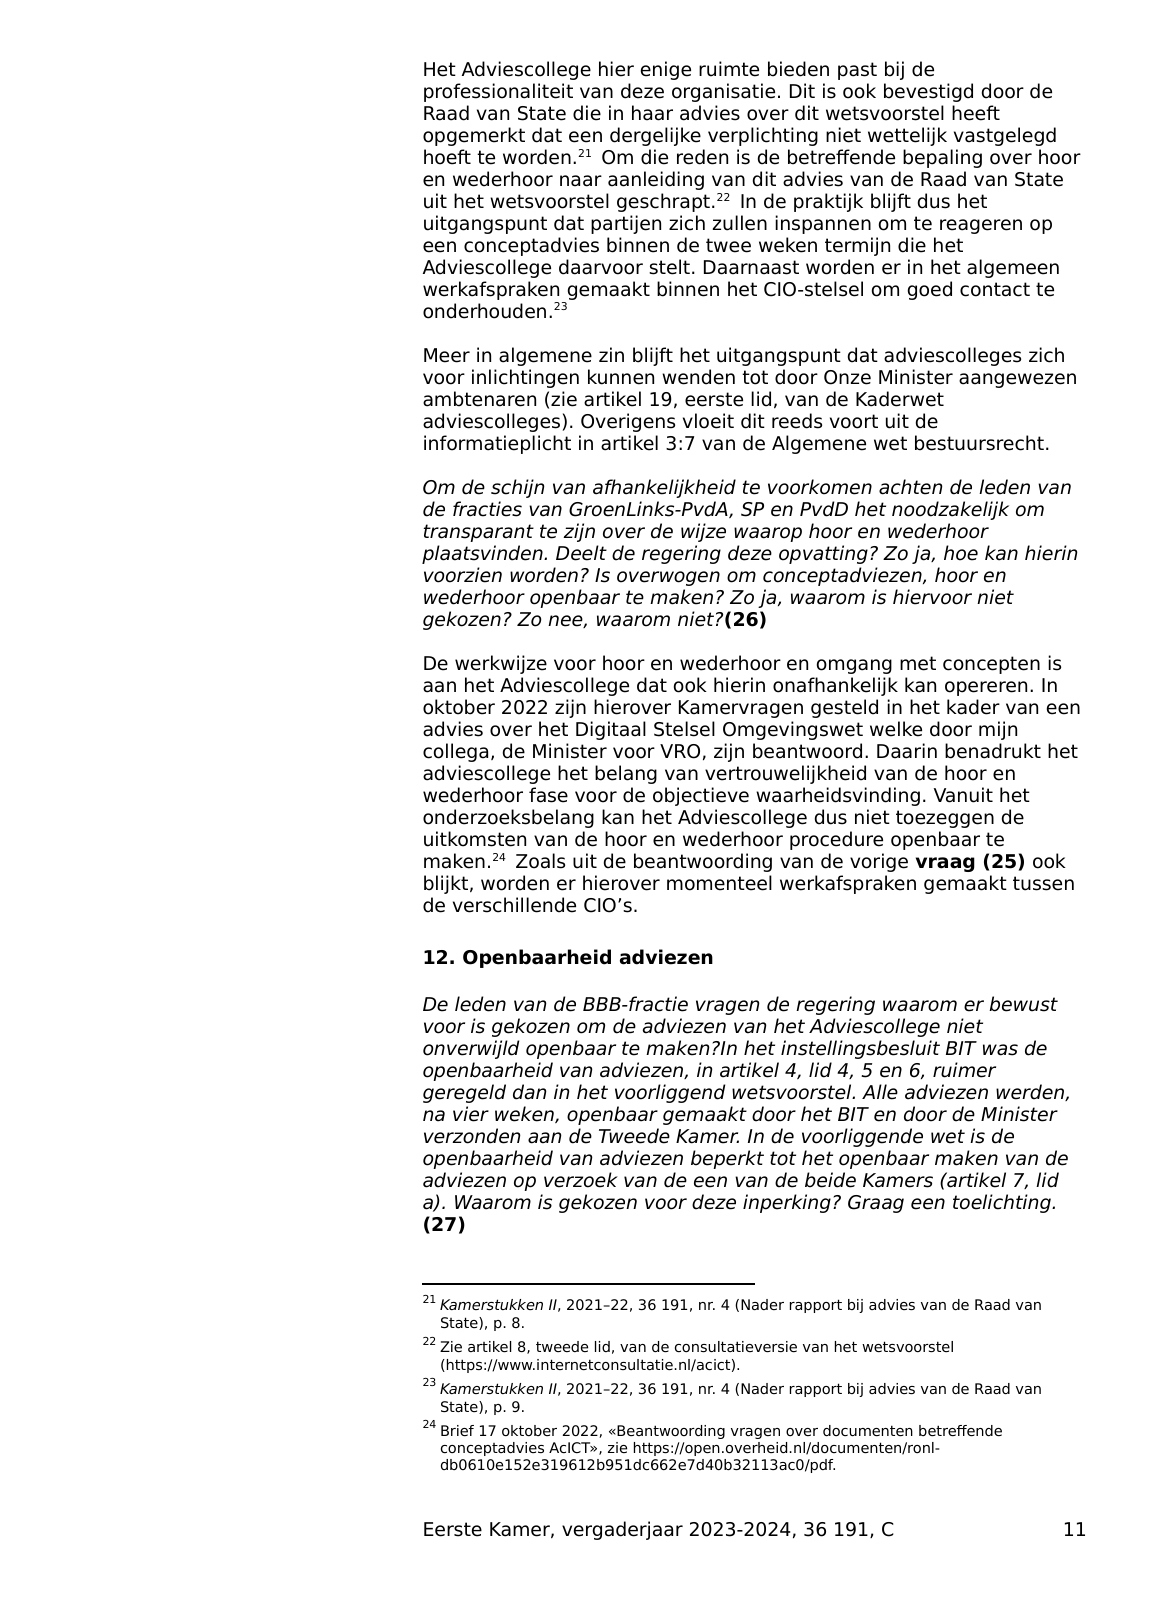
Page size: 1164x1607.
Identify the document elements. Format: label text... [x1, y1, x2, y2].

text De werkwijze voor hoor en wederhoor en omgang met concepten is aan het Adviescollege dat ook hierin onafhankelijk kan opereren. In oktober 2022 zijn hierover Kamervragen gesteld in het kader van een advies over het Digitaal Stelsel Omgevingswet welke door mijn collega, de Minister voor VRO, zijn beantwoord. Daarin benadrukt het adviescollege het belang van vertrouwelijkheid van de hoor en wederhoor fase voor de objectieve waarheidsvinding. Vanuit het onderzoeksbelang kan het Adviescollege dus niet toezeggen de uitkomsten van de hoor en wederhoor procedure openbaar te maken. Zoals uit de beantwoording van de vorige vraag (25) ook blijkt, worden er hierover momenteel werkafspraken gemaakt tussen de verschillende CIO’s. [422, 653, 1087, 917]
text De leden van de BBB-fractie vragen de regering waarom er bewust voor is gekozen om de adviezen van het Adviescollege niet onverwijld openbaar te maken?In het instellingsbesluit BIT was de openbaarheid van adviezen, in artikel 4, lid 4, 5 en 6, ruimer geregeld dan in het voorliggend wetsvoorstel. Alle adviezen werden, na vier weken, openbaar gemaakt door het BIT en door de Minister verzonden aan de Tweede Kamer. In de voorliggende wet is de openbaarheid van adviezen beperkt tot het openbaar maken van de adviezen op verzoek van de een van de beide Kamers (artikel 7, lid a). Waarom is gekozen voor deze inperking? Graag een toelichting. (27) [422, 994, 1087, 1236]
text Kamerstukken II, 2021–22, 36 191, nr. 4 (Nader rapport bij advies van de Raad van State), p. 9. [422, 1377, 1087, 1416]
text Kamerstukken II, 2021–22, 36 191, nr. 4 (Nader rapport bij advies van de Raad van State), p. 8. [422, 1293, 1087, 1332]
text Het Adviescollege hier enige ruimte bieden past bij de professionaliteit van deze organisatie. Dit is ook bevestigd door de Raad van State die in haar advies over dit wetsvoorstel heeft opgemerkt dat een dergelijke verplichting niet wettelijk vastgelegd hoeft te worden. Om die reden is de betreffende bepaling over hoor en wederhoor naar aanleiding van dit advies van de Raad van State uit het wetsvoorstel geschrapt. In de praktijk blijft dus het uitgangspunt dat partijen zich zullen inspannen om te reageren op een conceptadvies binnen de twee weken termijn die het Adviescollege daarvoor stelt. Daarnaast worden er in het algemeen werkafspraken gemaakt binnen het CIO-stelsel om goed contact te onderhouden. [422, 59, 1087, 323]
text Meer in algemene zin blijft het uitgangspunt dat adviescolleges zich voor inlichtingen kunnen wenden tot door Onze Minister aangewezen ambtenaren (zie artikel 19, eerste lid, van de Kaderwet adviescolleges). Overigens vloeit dit reeds voort uit de informatieplicht in artikel 3:7 van de Algemene wet bestuursrecht. [422, 345, 1087, 455]
text Zie artikel 8, tweede lid, van de consultatieversie van het wetsvoorstel (https://www.internetconsultatie.nl/acict). [422, 1335, 1087, 1374]
text Brief 17 oktober 2022, «Beantwoording vragen over documenten betreffende conceptadvies AcICT», zie https://open.overheid.nl/documenten/ronl-db0610e152e319612b951dc662e7d40b32113ac0/pdf. [422, 1418, 1087, 1474]
text Om de schijn van afhankelijkheid te voorkomen achten de leden van de fracties van GroenLinks-PvdA, SP en PvdD het noodzakelijk om transparant te zijn over de wijze waarop hoor en wederhoor plaatsvinden. Deelt de regering deze opvatting? Zo ja, hoe kan hierin voorzien worden? Is overwogen om conceptadviezen, hoor en wederhoor openbaar te maken? Zo ja, waarom is hiervoor niet gekozen? Zo nee, waarom niet?(26) [422, 477, 1087, 631]
subtitle 12. Openbaarheid adviezen [422, 947, 1087, 969]
